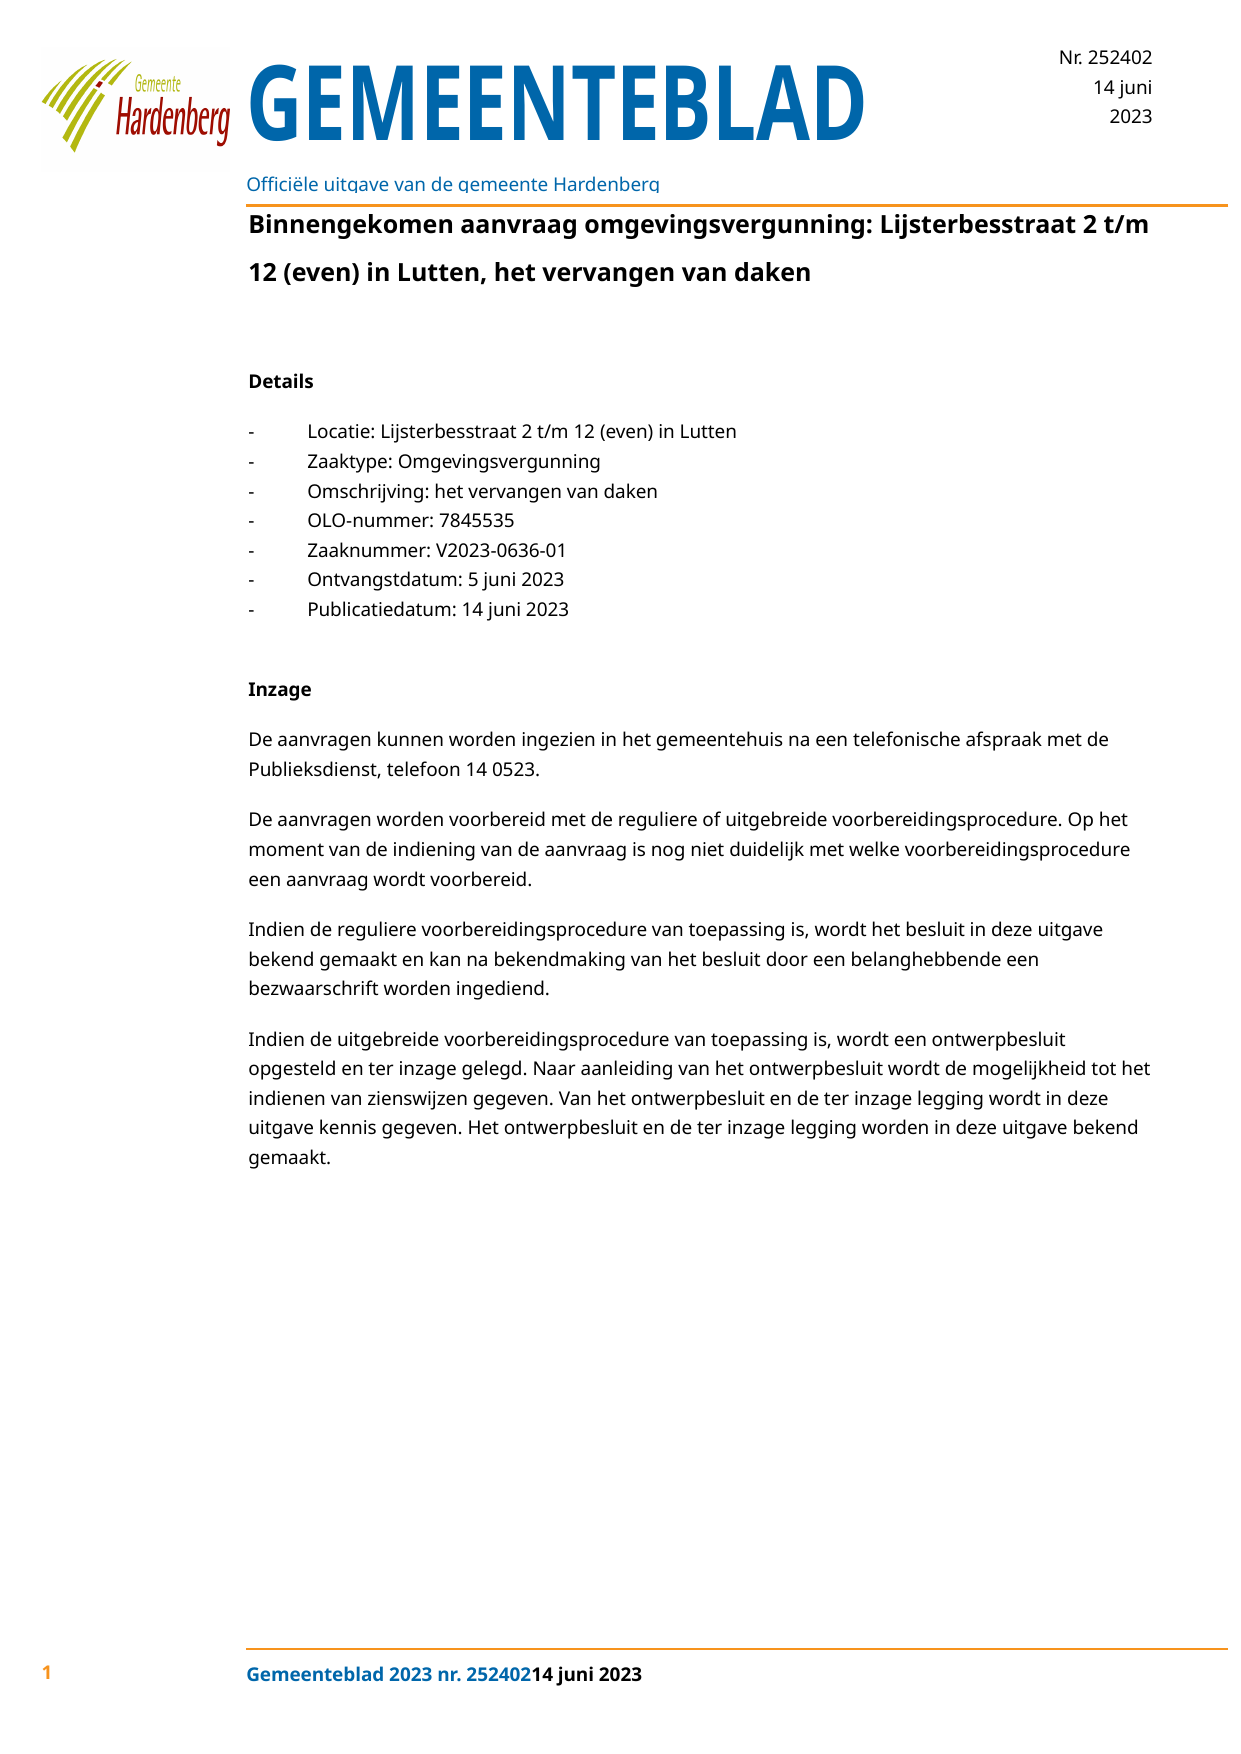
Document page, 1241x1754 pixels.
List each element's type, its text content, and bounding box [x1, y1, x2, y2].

text Binnengekomen aanvraag omgevingsvergunning: Lijsterbesstraat 2 t/m 12 (even) in Lutten, het vervangen van daken [248, 207, 1152, 288]
list Zaaknummer: V2023-0636-01 [248, 537, 1152, 563]
text Indien de uitgebreide voorbereidingsprocedure van toepassing is, wordt een ontwerpbesluit opgesteld en ter inzage gelegd. Naar aanleiding van het ontwerpbesluit wordt de mogelijkheid tot het indienen van zienswijzen gegeven. Van het ontwerpbesluit en de ter inzage legging wordt in deze uitgave kennis gegeven. Het ontwerpbesluit en de ter inzage legging worden in deze uitgave bekend gemaakt. [248, 1026, 1152, 1170]
text De aanvragen kunnen worden ingezien in het gemeentehuis na een telefonische afspraak met de Publieksdienst, telefoon 14 0523. [248, 727, 1152, 782]
picture [41, 47, 231, 172]
list Ontvangstdatum: 5 juni 2023 [248, 567, 1152, 592]
list Omschrijving: het vervangen van daken [248, 478, 1152, 504]
list Publicatiedatum: 14 juni 2023 [248, 596, 1152, 622]
text Details [248, 368, 1152, 394]
list OLO-nummer: 7845535 [248, 507, 1152, 533]
text Indien de reguliere voorbereidingsprocedure van toepassing is, wordt het besluit in deze uitgave bekend gemaakt en kan na bekendmaking van het besluit door een belanghebbende een bezwaarschrift worden ingediend. [248, 916, 1152, 1001]
list Locatie: Lijsterbesstraat 2 t/m 12 (even) in Lutten [248, 419, 1152, 444]
text Inzage [248, 676, 1152, 702]
list Zaaktype: Omgevingsvergunning [248, 448, 1152, 474]
text De aanvragen worden voorbereid met de reguliere of uitgebreide voorbereidingsprocedure. Op het moment van de indiening van de aanvraag is nog niet duidelijk met welke voorbereidingsprocedure een aanvraag wordt voorbereid. [248, 807, 1152, 892]
